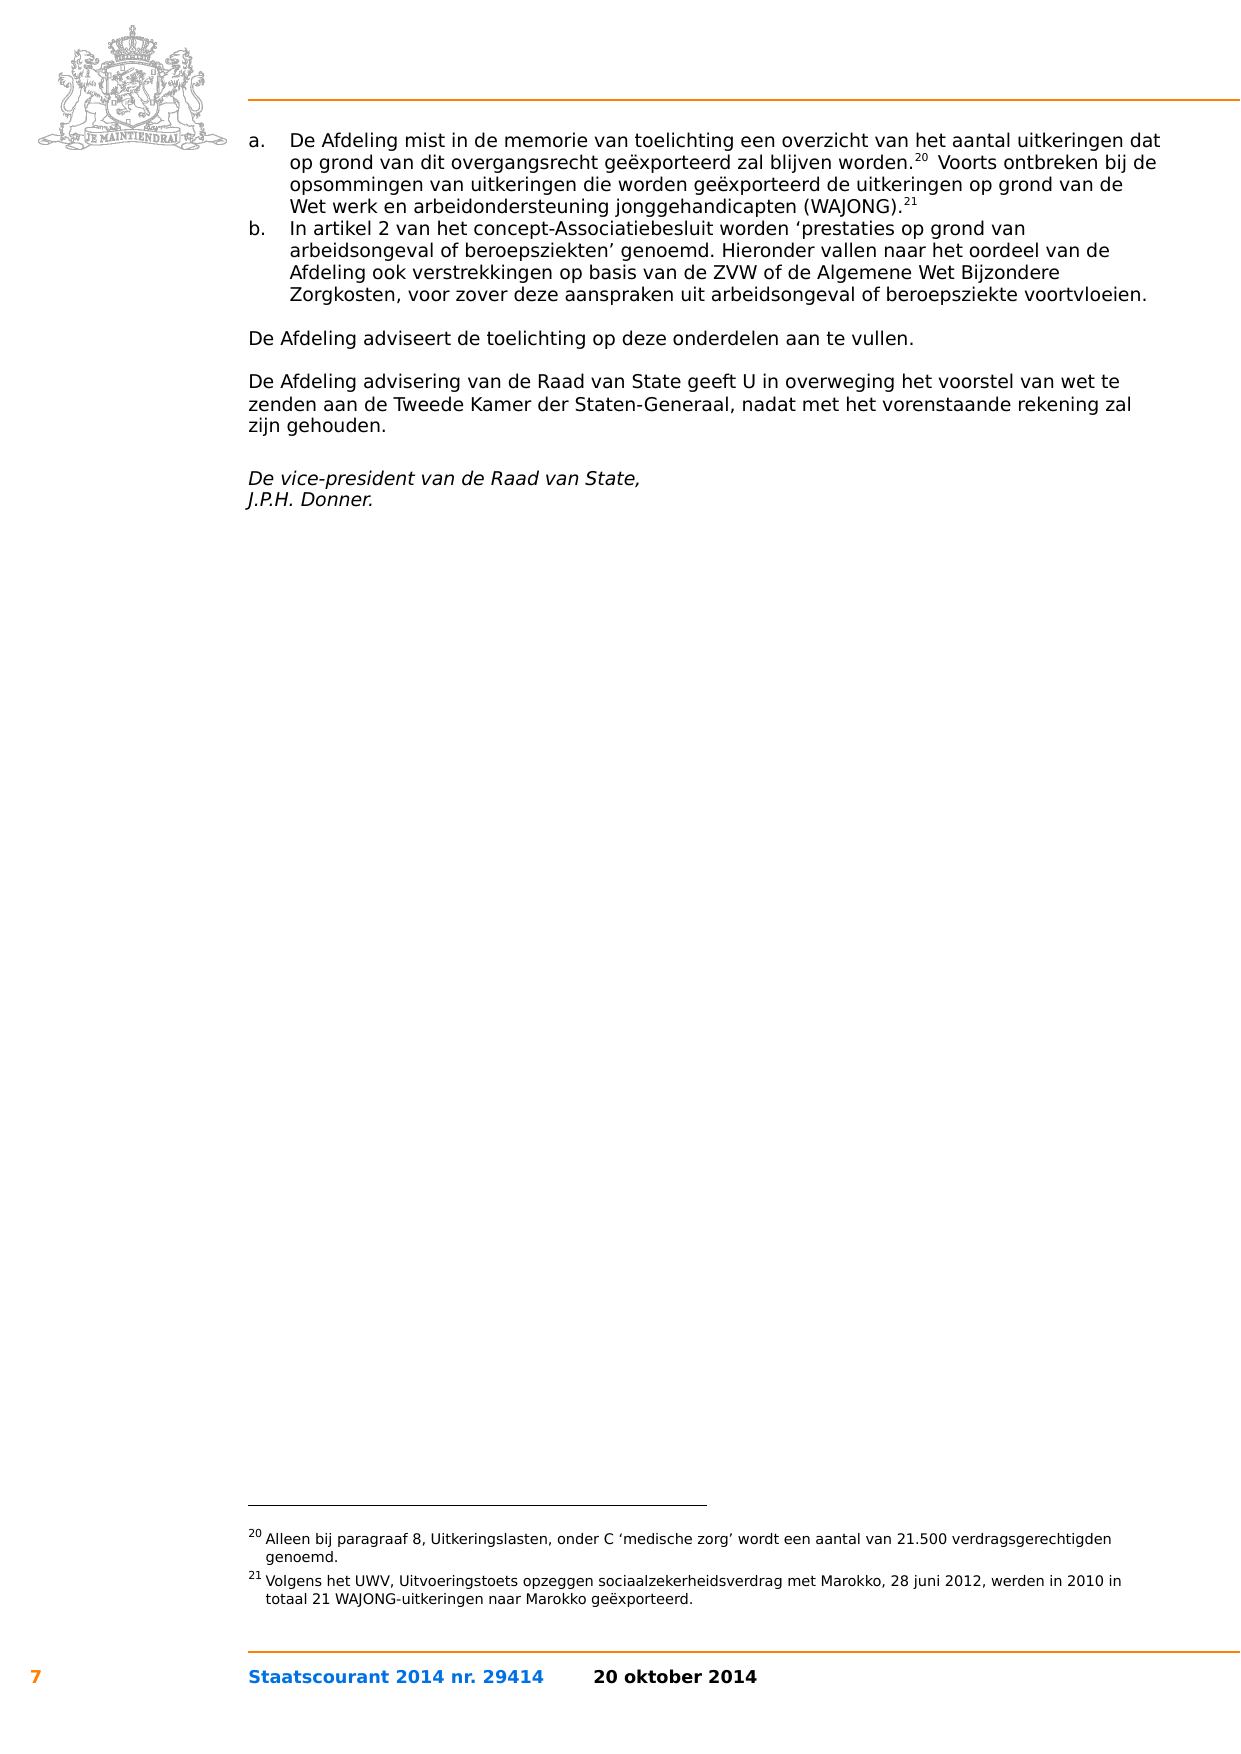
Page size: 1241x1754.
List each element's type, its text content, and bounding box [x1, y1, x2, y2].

text Alleen bij paragraaf 8, Uitkeringslasten, onder C ‘medische zorg’ wordt een aantal van 21.500 verdragsgerechtigden genoemd. [248, 1527, 1163, 1566]
text De Afdeling advisering van de Raad van State geeft U in overweging het voorstel van wet te zenden aan de Tweede Kamer der Staten-Generaal, nadat met het vorenstaande rekening zal zijn gehouden. [248, 371, 1163, 437]
picture [38, 25, 227, 150]
text De Afdeling adviseert de toelichting op deze onderdelen aan te vullen. [248, 328, 1163, 349]
text Volgens het UWV, Uitvoeringstoets opzeggen sociaalzekerheidsverdrag met Marokko, 28 juni 2012, werden in 2010 in totaal 21 WAJONG-uitkeringen naar Marokko geëxporteerd. [248, 1569, 1163, 1608]
text a. De Afdeling mist in de memorie van toelichting een overzicht van het aantal uitkeringen dat op grond van dit overgangsrecht geëxporteerd zal blijven worden. Voorts ontbreken bij de opsommingen van uitkeringen die worden geëxporteerd de uitkeringen op grond van de Wet werk en arbeidondersteuning jonggehandicapten (WAJONG). [248, 130, 1163, 218]
text b. In artikel 2 van het concept-Associatiebesluit worden ‘prestaties op grond van arbeidsongeval of beroepsziekten’ genoemd. Hieronder vallen naar het oordeel van de Afdeling ook verstrekkingen op basis van de ZVW of de Algemene Wet Bijzondere Zorgkosten, voor zover deze aanspraken uit arbeidsongeval of beroepsziekte voortvloeien. [248, 218, 1163, 306]
text De vice-president van de Raad van State, J.P.H. Donner. [248, 467, 1163, 511]
